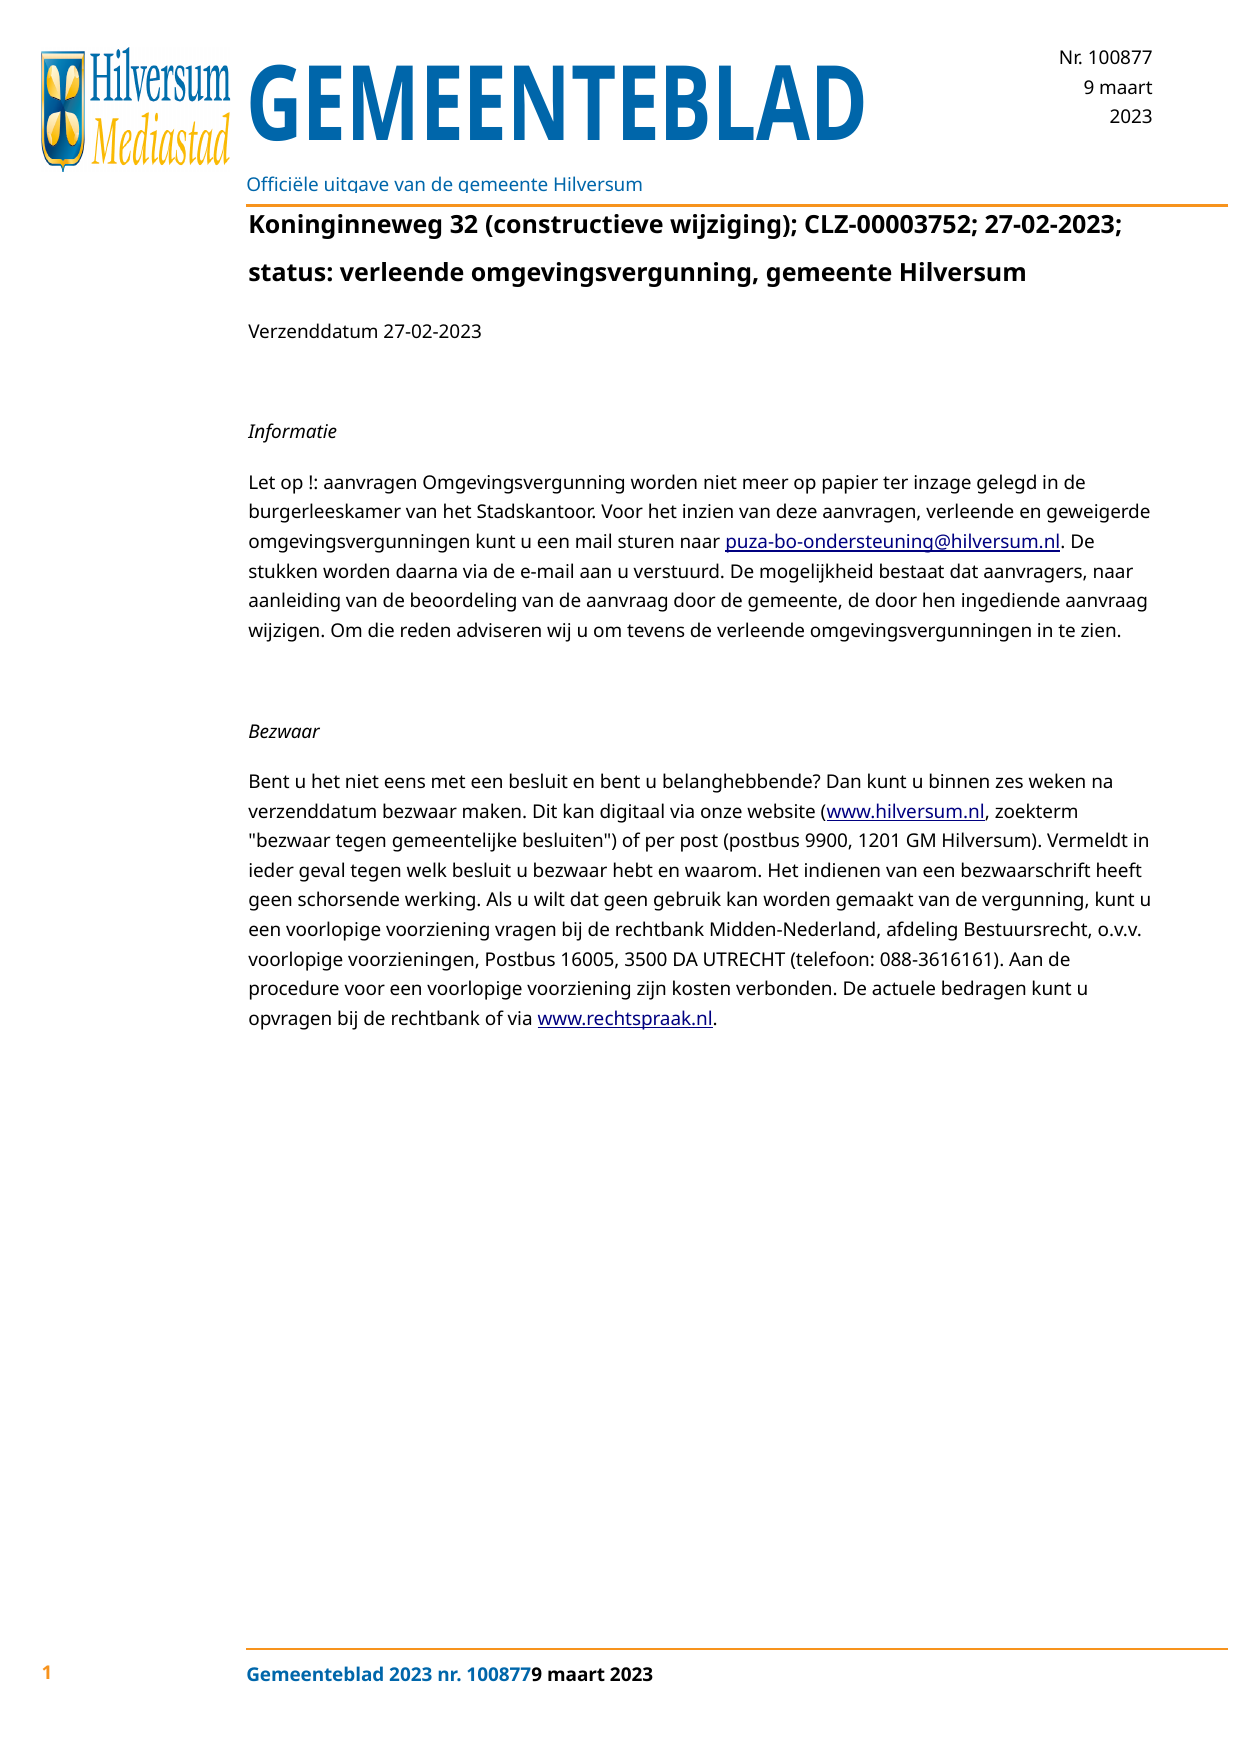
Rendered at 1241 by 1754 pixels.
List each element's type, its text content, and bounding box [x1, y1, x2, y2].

text Informatie [248, 419, 1152, 444]
text Verzenddatum 27-02-2023 [248, 318, 1152, 344]
picture [41, 47, 231, 172]
text Bezwaar [248, 718, 1152, 744]
text Let op !: aanvragen Omgevingsvergunning worden niet meer op papier ter inzage gelegd in de burgerleeskamer van het Stadskantoor. Voor het inzien van deze aanvragen, verleende en geweigerde omgevingsvergunningen kunt u een mail sturen naar puza-bo-ondersteuning@hilversum.nl. De stukken worden daarna via de e-mail aan u verstuurd. De mogelijkheid bestaat dat aanvragers, naar aanleiding van de beoordeling van de aanvraag door de gemeente, de door hen ingediende aanvraag wijzigen. Om die reden adviseren wij u om tevens de verleende omgevingsvergunningen in te zien. [248, 469, 1152, 643]
text Koninginneweg 32 (constructieve wijziging); CLZ-00003752; 27-02-2023; status: verleende omgevingsvergunning, gemeente Hilversum [248, 207, 1152, 288]
text Bent u het niet eens met een besluit en bent u belanghebbende? Dan kunt u binnen zes weken na verzenddatum bezwaar maken. Dit kan digitaal via onze website (www.hilversum.nl, zoekterm "bezwaar tegen gemeentelijke besluiten") of per post (postbus 9900, 1201 GM Hilversum). Vermeldt in ieder geval tegen welk besluit u bezwaar hebt en waarom. Het indienen van een bezwaarschrift heeft geen schorsende werking. Als u wilt dat geen gebruik kan worden gemaakt van de vergunning, kunt u een voorlopige voorziening vragen bij de rechtbank Midden-Nederland, afdeling Bestuursrecht, o.v.v. voorlopige voorzieningen, Postbus 16005, 3500 DA UTRECHT (telefoon: 088-3616161). Aan de procedure voor een voorlopige voorziening zijn kosten verbonden. De actuele bedragen kunt u opvragen bij de rechtbank of via www.rechtspraak.nl. [248, 768, 1152, 1031]
